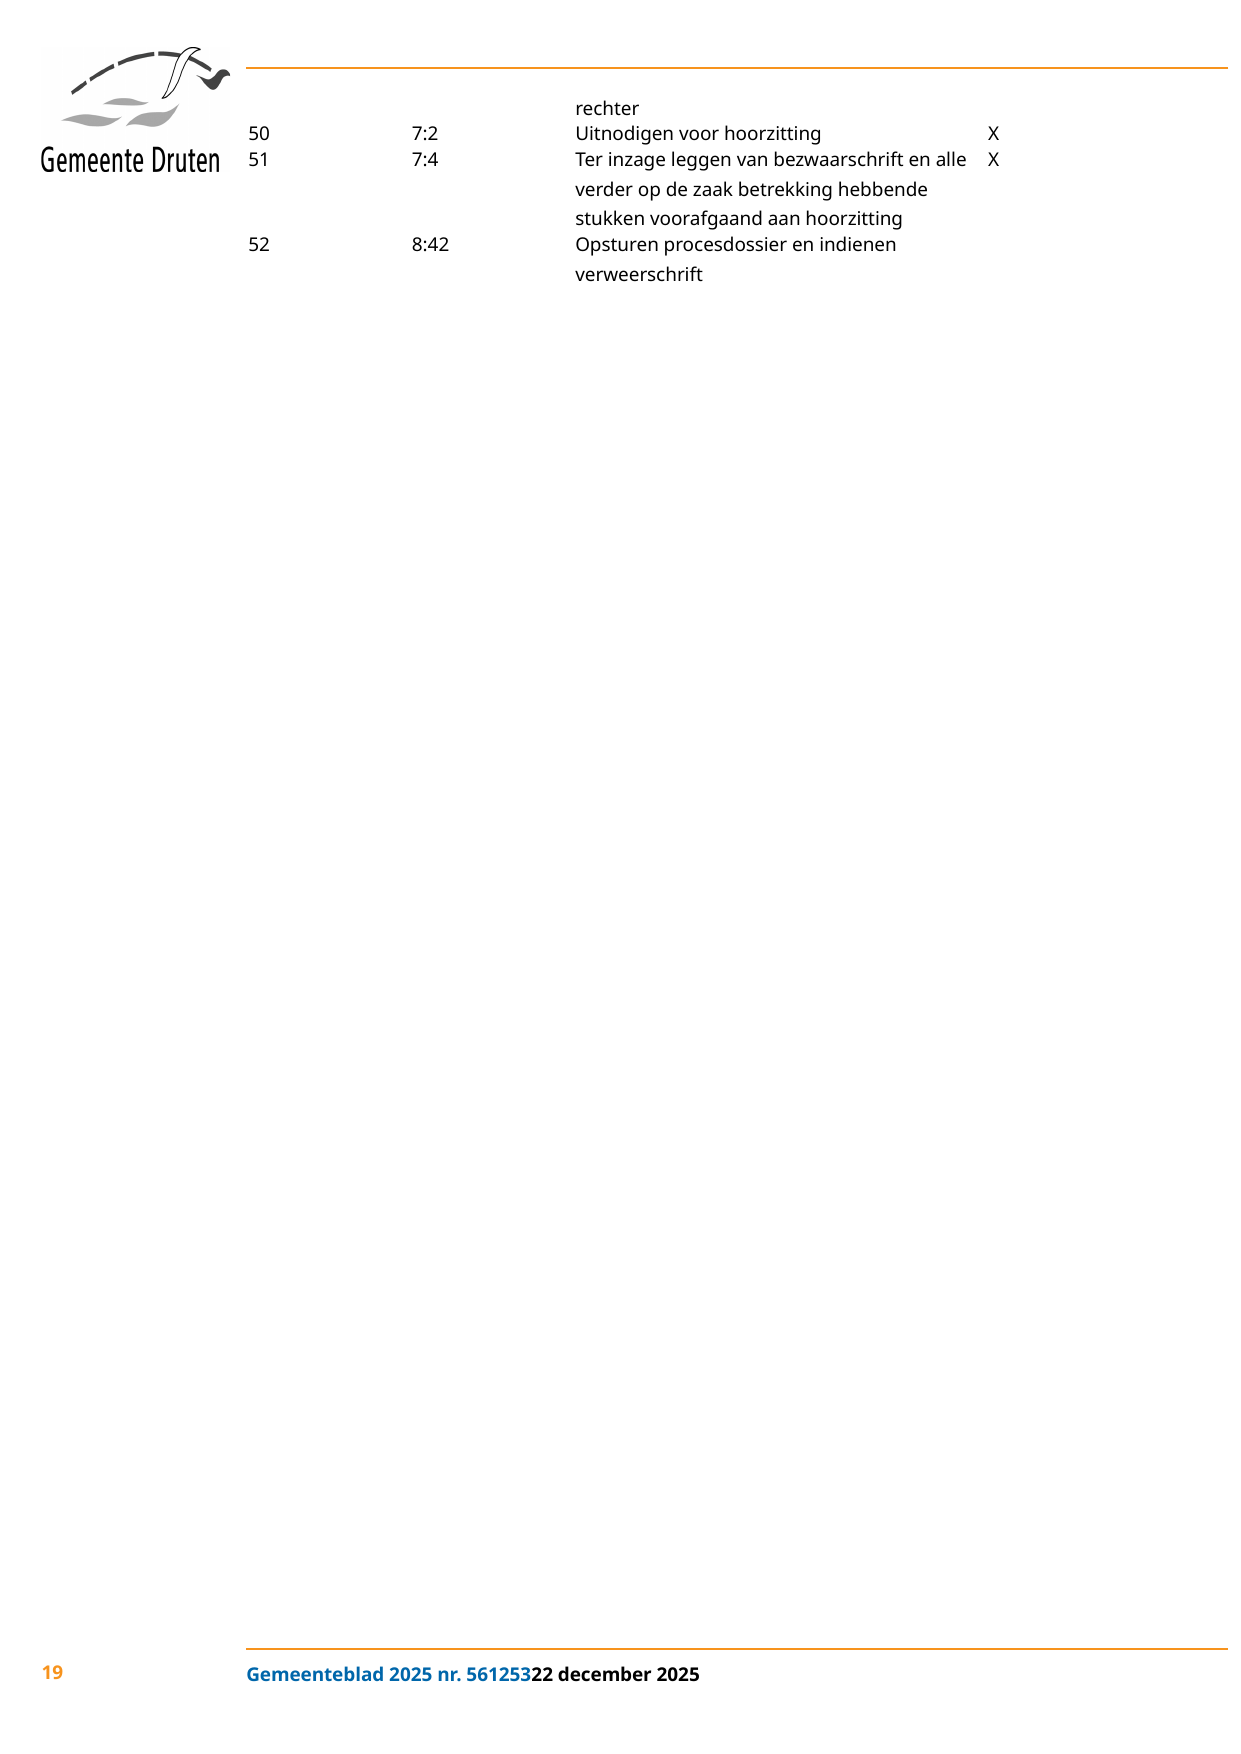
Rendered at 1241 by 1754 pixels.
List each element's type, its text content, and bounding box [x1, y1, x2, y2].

table_cell 8:42 [412, 231, 575, 286]
table_cell Ter inzage leggen van bezwaarschrift en alle verder op de zaak betrekking hebbende stukken voorafgaand aan hoorzitting [575, 146, 988, 231]
table_cell 7:2 [412, 121, 575, 146]
table_cell X [988, 146, 1152, 231]
table_cell rechter [575, 95, 988, 121]
table_cell [988, 231, 1152, 286]
table_cell [412, 95, 575, 121]
table_cell [248, 95, 412, 121]
table_cell 50 [248, 121, 412, 146]
table_cell Uitnodigen voor hoorzitting [575, 121, 988, 146]
table_cell Opsturen procesdossier en indienen verweerschrift [575, 231, 988, 286]
table_cell X [988, 121, 1152, 146]
table_cell 7:4 [412, 146, 575, 231]
table_cell 51 [248, 146, 412, 231]
table_cell 52 [248, 231, 412, 286]
picture [41, 47, 231, 172]
table_cell [988, 95, 1152, 121]
